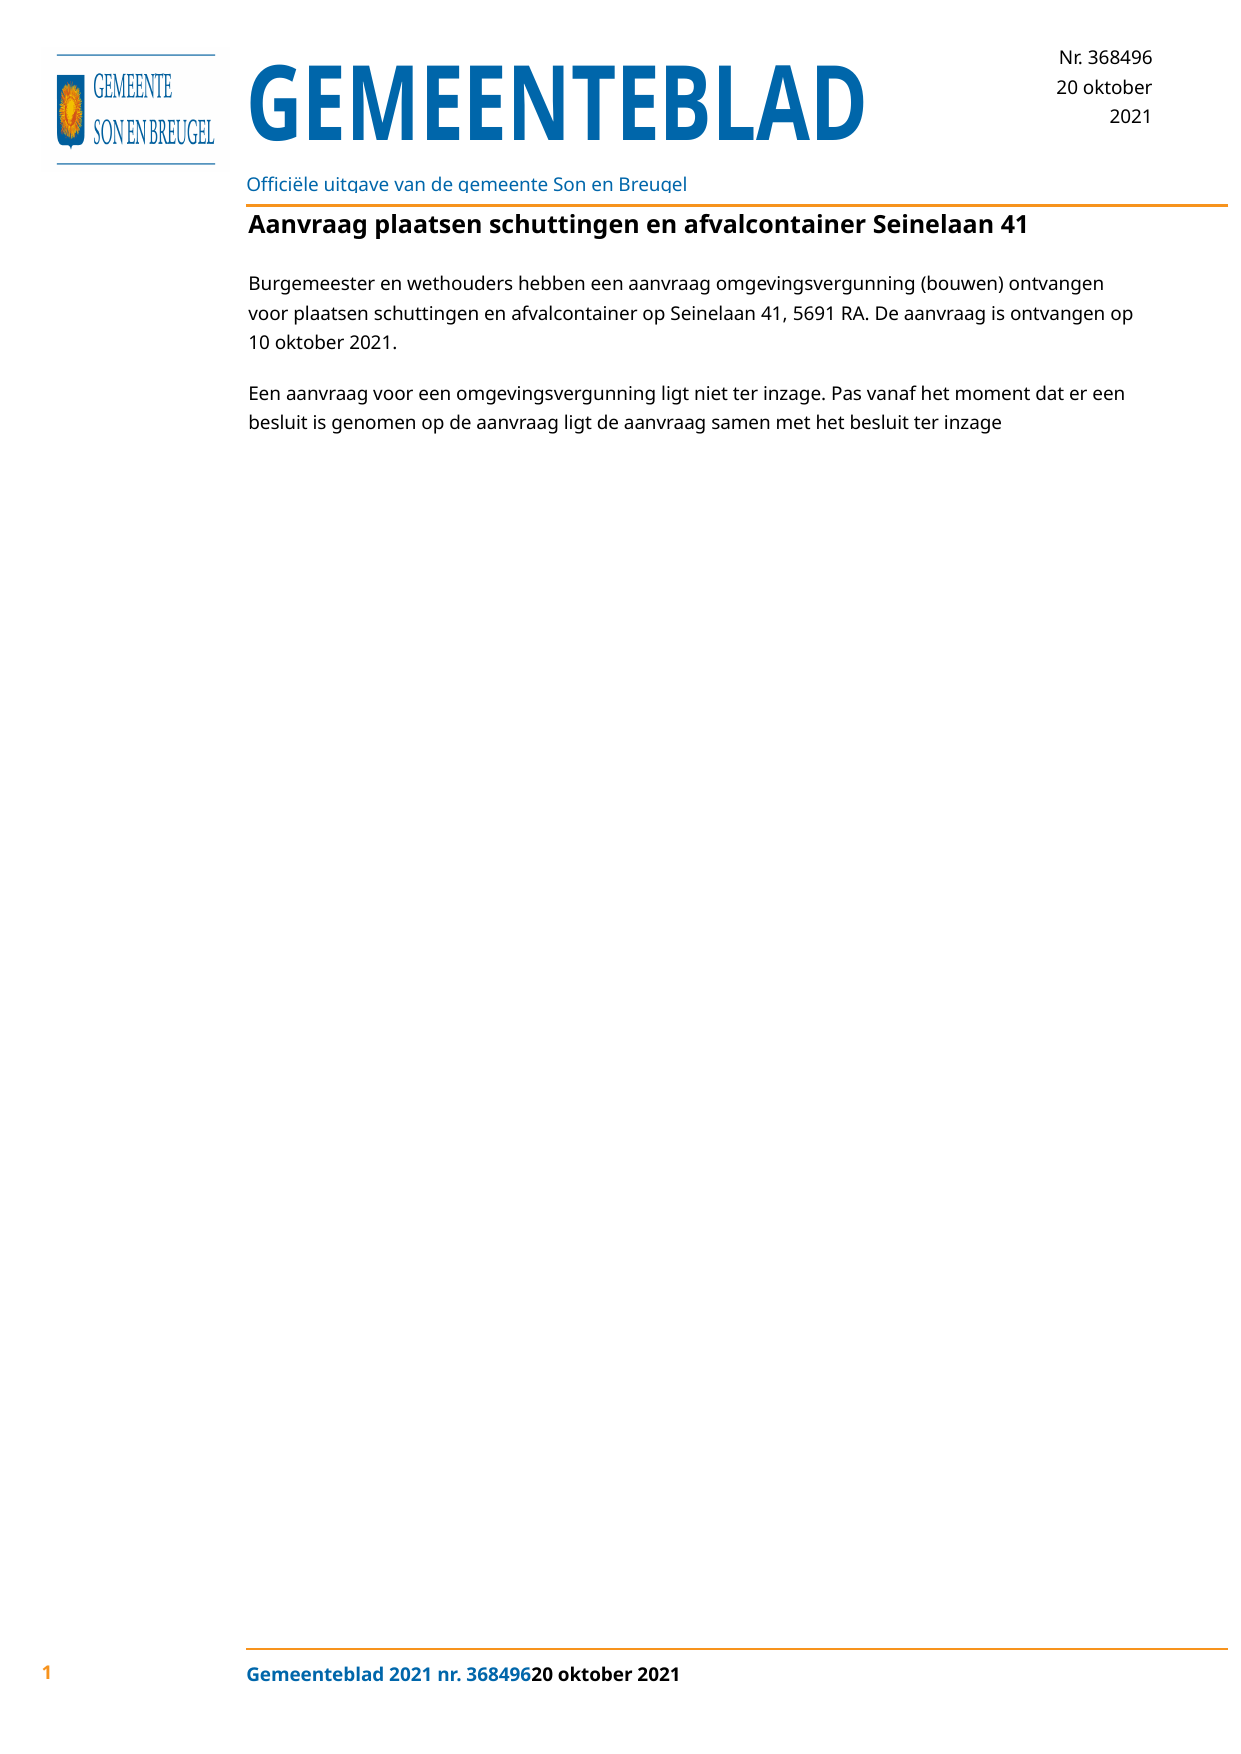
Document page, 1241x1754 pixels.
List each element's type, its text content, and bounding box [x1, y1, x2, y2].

text Een aanvraag voor een omgevingsvergunning ligt niet ter inzage. Pas vanaf het moment dat er een besluit is genomen op de aanvraag ligt de aanvraag samen met het besluit ter inzage [248, 380, 1152, 435]
text Aanvraag plaatsen schuttingen en afvalcontainer Seinelaan 41 [248, 207, 1152, 241]
picture [41, 47, 231, 172]
text Burgemeester en wethouders hebben een aanvraag omgevingsvergunning (bouwen) ontvangen voor plaatsen schuttingen en afvalcontainer op Seinelaan 41, 5691 RA. De aanvraag is ontvangen op 10 oktober 2021. [248, 270, 1152, 355]
